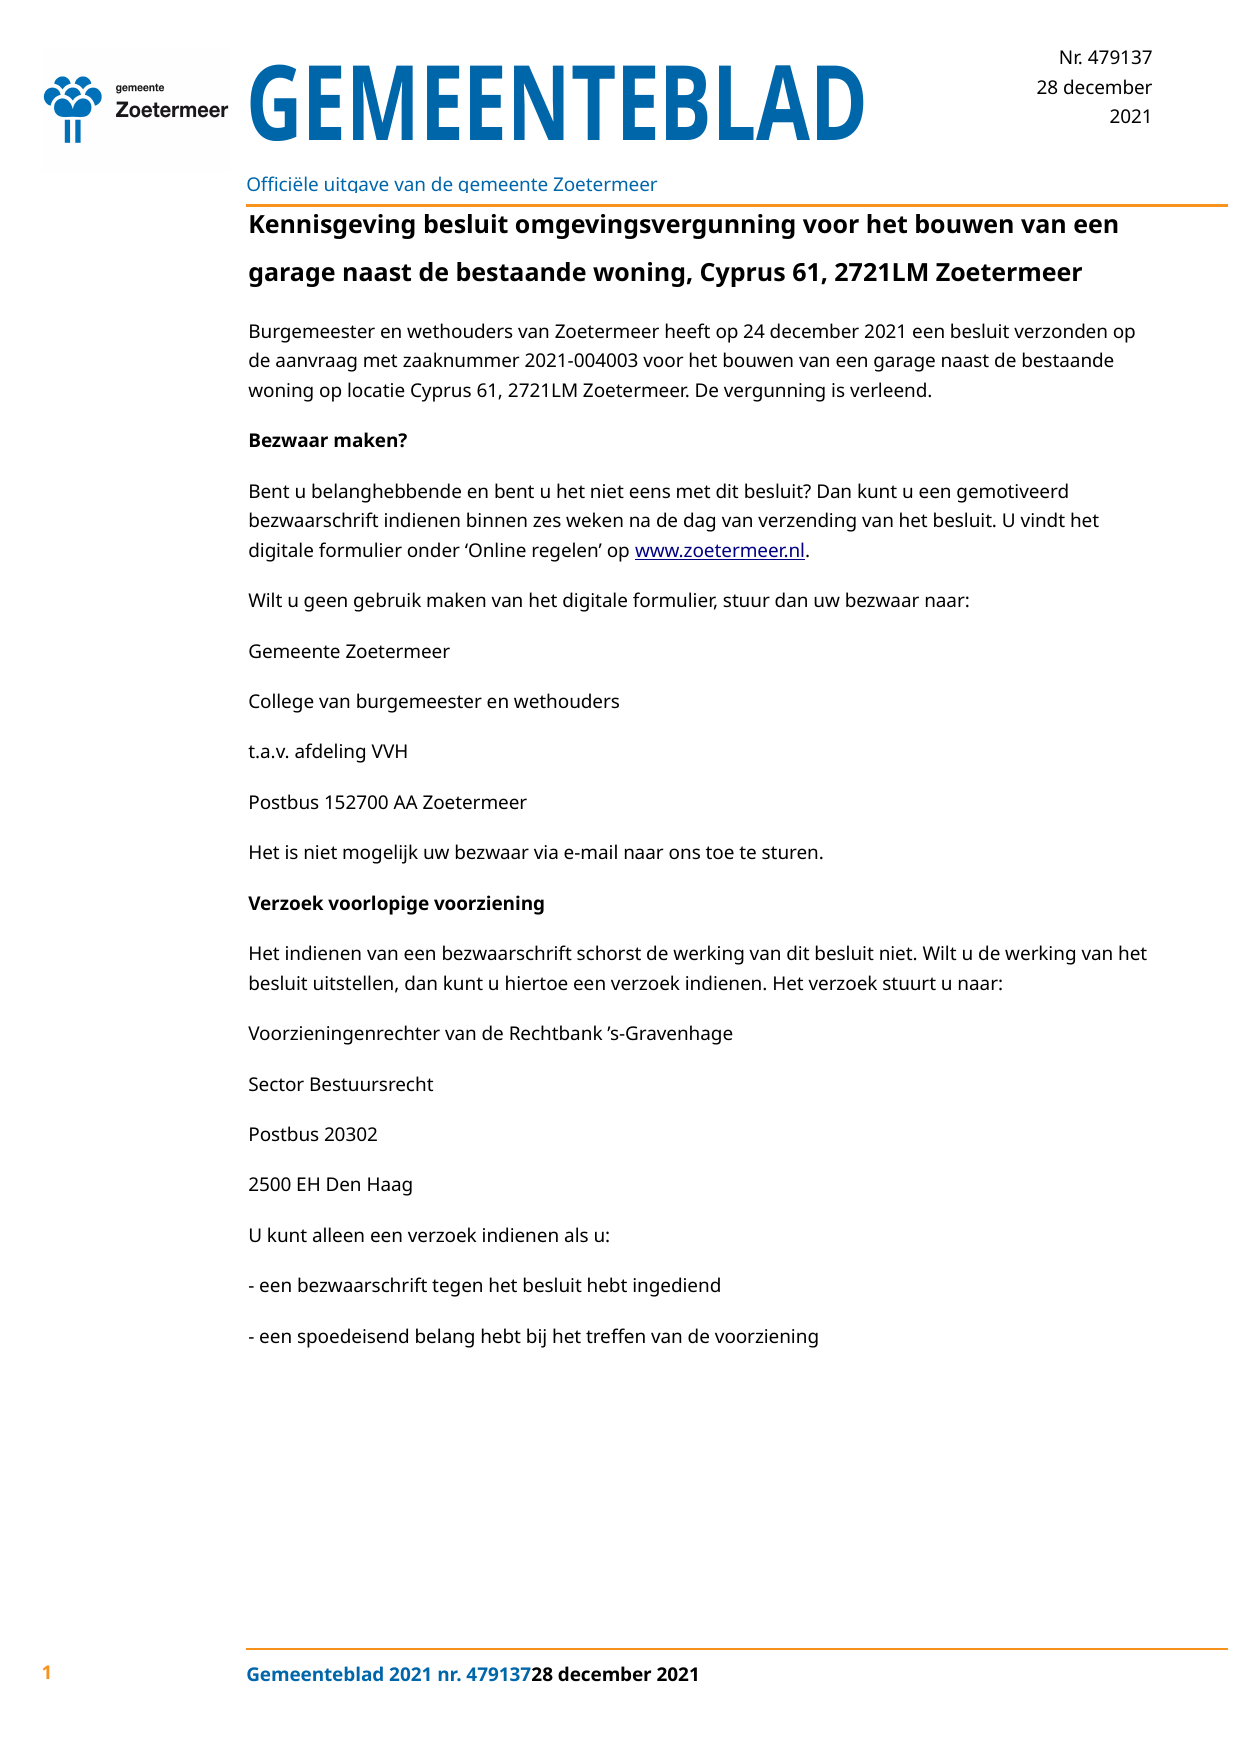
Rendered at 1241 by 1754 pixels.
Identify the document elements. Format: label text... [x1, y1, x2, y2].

text Wilt u geen gebruik maken van het digitale formulier, stuur dan uw bezwaar naar: [248, 587, 1152, 613]
picture [41, 47, 231, 172]
text Sector Bestuursrecht [248, 1071, 1152, 1097]
text Postbus 152700 AA Zoetermeer [248, 789, 1152, 815]
text U kunt alleen een verzoek indienen als u: [248, 1222, 1152, 1248]
text Het is niet mogelijk uw bezwaar via e-mail naar ons toe te sturen. [248, 839, 1152, 865]
text t.a.v. afdeling VVH [248, 739, 1152, 764]
text Bezwaar maken? [248, 427, 1152, 453]
text - een spoedeisend belang hebt bij het treffen van de voorziening [248, 1323, 1152, 1349]
text Het indienen van een bezwaarschrift schorst de werking van dit besluit niet. Wilt u de werking van het besluit uitstellen, dan kunt u hiertoe een verzoek indienen. Het verzoek stuurt u naar: [248, 940, 1152, 996]
text - een bezwaarschrift tegen het besluit hebt ingediend [248, 1272, 1152, 1298]
text Gemeente Zoetermeer [248, 638, 1152, 664]
text College van burgemeester en wethouders [248, 688, 1152, 714]
text Burgemeester en wethouders van Zoetermeer heeft op 24 december 2021 een besluit verzonden op de aanvraag met zaaknummer 2021-004003 voor het bouwen van een garage naast de bestaande woning op locatie Cyprus 61, 2721LM Zoetermeer. De vergunning is verleend. [248, 318, 1152, 403]
text Bent u belanghebbende en bent u het niet eens met dit besluit? Dan kunt u een gemotiveerd bezwaarschrift indienen binnen zes weken na de dag van verzending van het besluit. U vindt het digitale formulier onder ‘Online regelen’ op www.zoetermeer.nl. [248, 478, 1152, 563]
text 2500 EH Den Haag [248, 1172, 1152, 1197]
text Voorzieningenrechter van de Rechtbank ’s-Gravenhage [248, 1020, 1152, 1046]
text Kennisgeving besluit omgevingsvergunning voor het bouwen van een garage naast de bestaande woning, Cyprus 61, 2721LM Zoetermeer [248, 207, 1152, 288]
text Postbus 20302 [248, 1121, 1152, 1147]
text Verzoek voorlopige voorziening [248, 890, 1152, 916]
